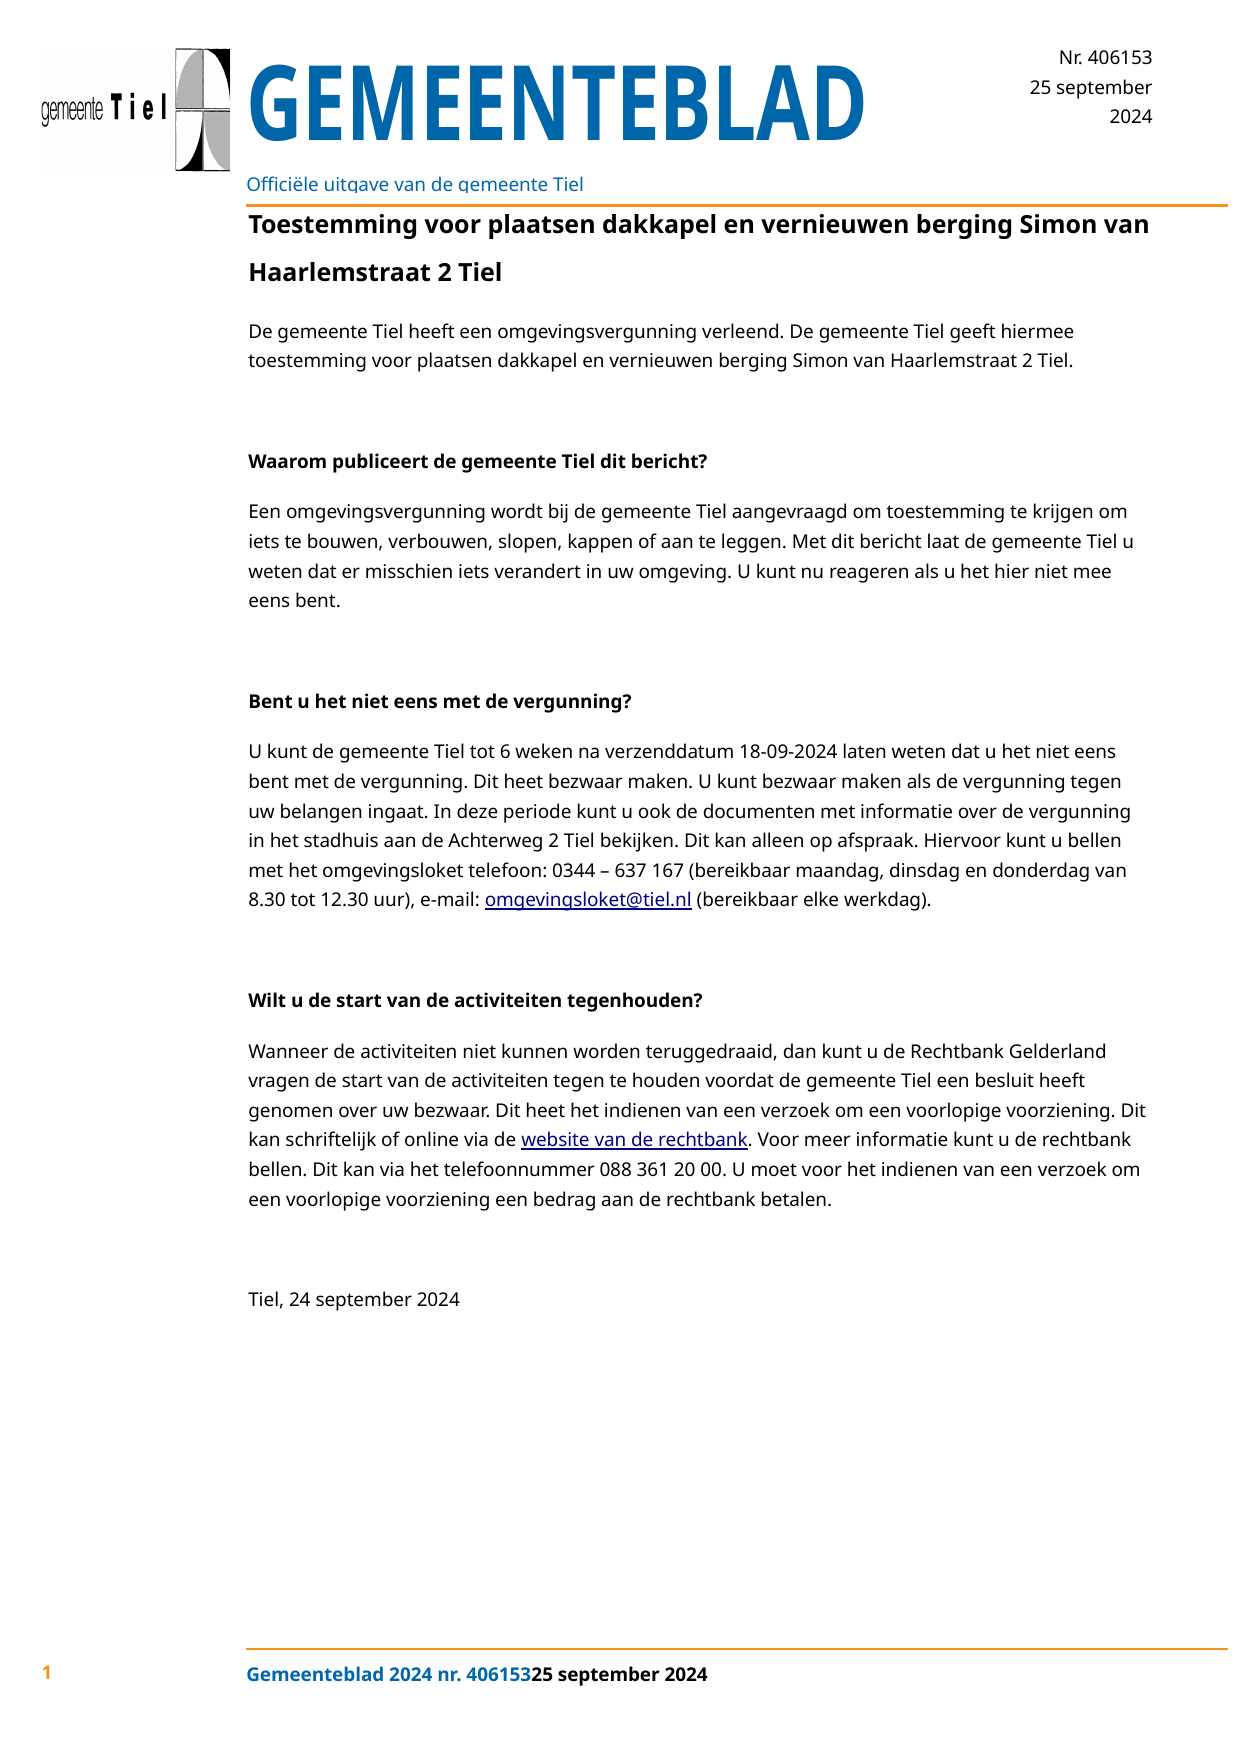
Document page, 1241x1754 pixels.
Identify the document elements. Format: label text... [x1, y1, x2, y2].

text Waarom publiceert de gemeente Tiel dit bericht? [248, 448, 1152, 474]
text Bent u het niet eens met de vergunning? [248, 688, 1152, 714]
text Tiel, 24 september 2024 [248, 1287, 1152, 1312]
text Wilt u de start van de activiteiten tegenhouden? [248, 987, 1152, 1013]
text Wanneer de activiteiten niet kunnen worden teruggedraaid, dan kunt u de Rechtbank Gelderland vragen de start van de activiteiten tegen te houden voordat de gemeente Tiel een besluit heeft genomen over uw bezwaar. Dit heet het indienen van een verzoek om een voorlopige voorziening. Dit kan schriftelijk of online via de website van de rechtbank. Voor meer informatie kunt u de rechtbank bellen. Dit kan via het telefoonnummer 088 361 20 00. U moet voor het indienen van een verzoek om een voorlopige voorziening een bedrag aan de rechtbank betalen. [248, 1038, 1152, 1212]
text Toestemming voor plaatsen dakkapel en vernieuwen berging Simon van Haarlemstraat 2 Tiel [248, 207, 1152, 288]
text Een omgevingsvergunning wordt bij de gemeente Tiel aangevraagd om toestemming te krijgen om iets te bouwen, verbouwen, slopen, kappen of aan te leggen. Met dit bericht laat de gemeente Tiel u weten dat er misschien iets verandert in uw omgeving. U kunt nu reageren als u het hier niet mee eens bent. [248, 499, 1152, 613]
text U kunt de gemeente Tiel tot 6 weken na verzenddatum 18-09-2024 laten weten dat u het niet eens bent met de vergunning. Dit heet bezwaar maken. U kunt bezwaar maken als de vergunning tegen uw belangen ingaat. In deze periode kunt u ook de documenten met informatie over de vergunning in het stadhuis aan de Achterweg 2 Tiel bekijken. Dit kan alleen op afspraak. Hiervoor kunt u bellen met het omgevingsloket telefoon: 0344 – 637 167 (bereikbaar maandag, dinsdag en donderdag van 8.30 tot 12.30 uur), e-mail: omgevingsloket@tiel.nl (bereikbaar elke werkdag). [248, 739, 1152, 912]
text De gemeente Tiel heeft een omgevingsvergunning verleend. De gemeente Tiel geeft hiermee toestemming voor plaatsen dakkapel en vernieuwen berging Simon van Haarlemstraat 2 Tiel. [248, 318, 1152, 373]
picture [41, 47, 231, 172]
